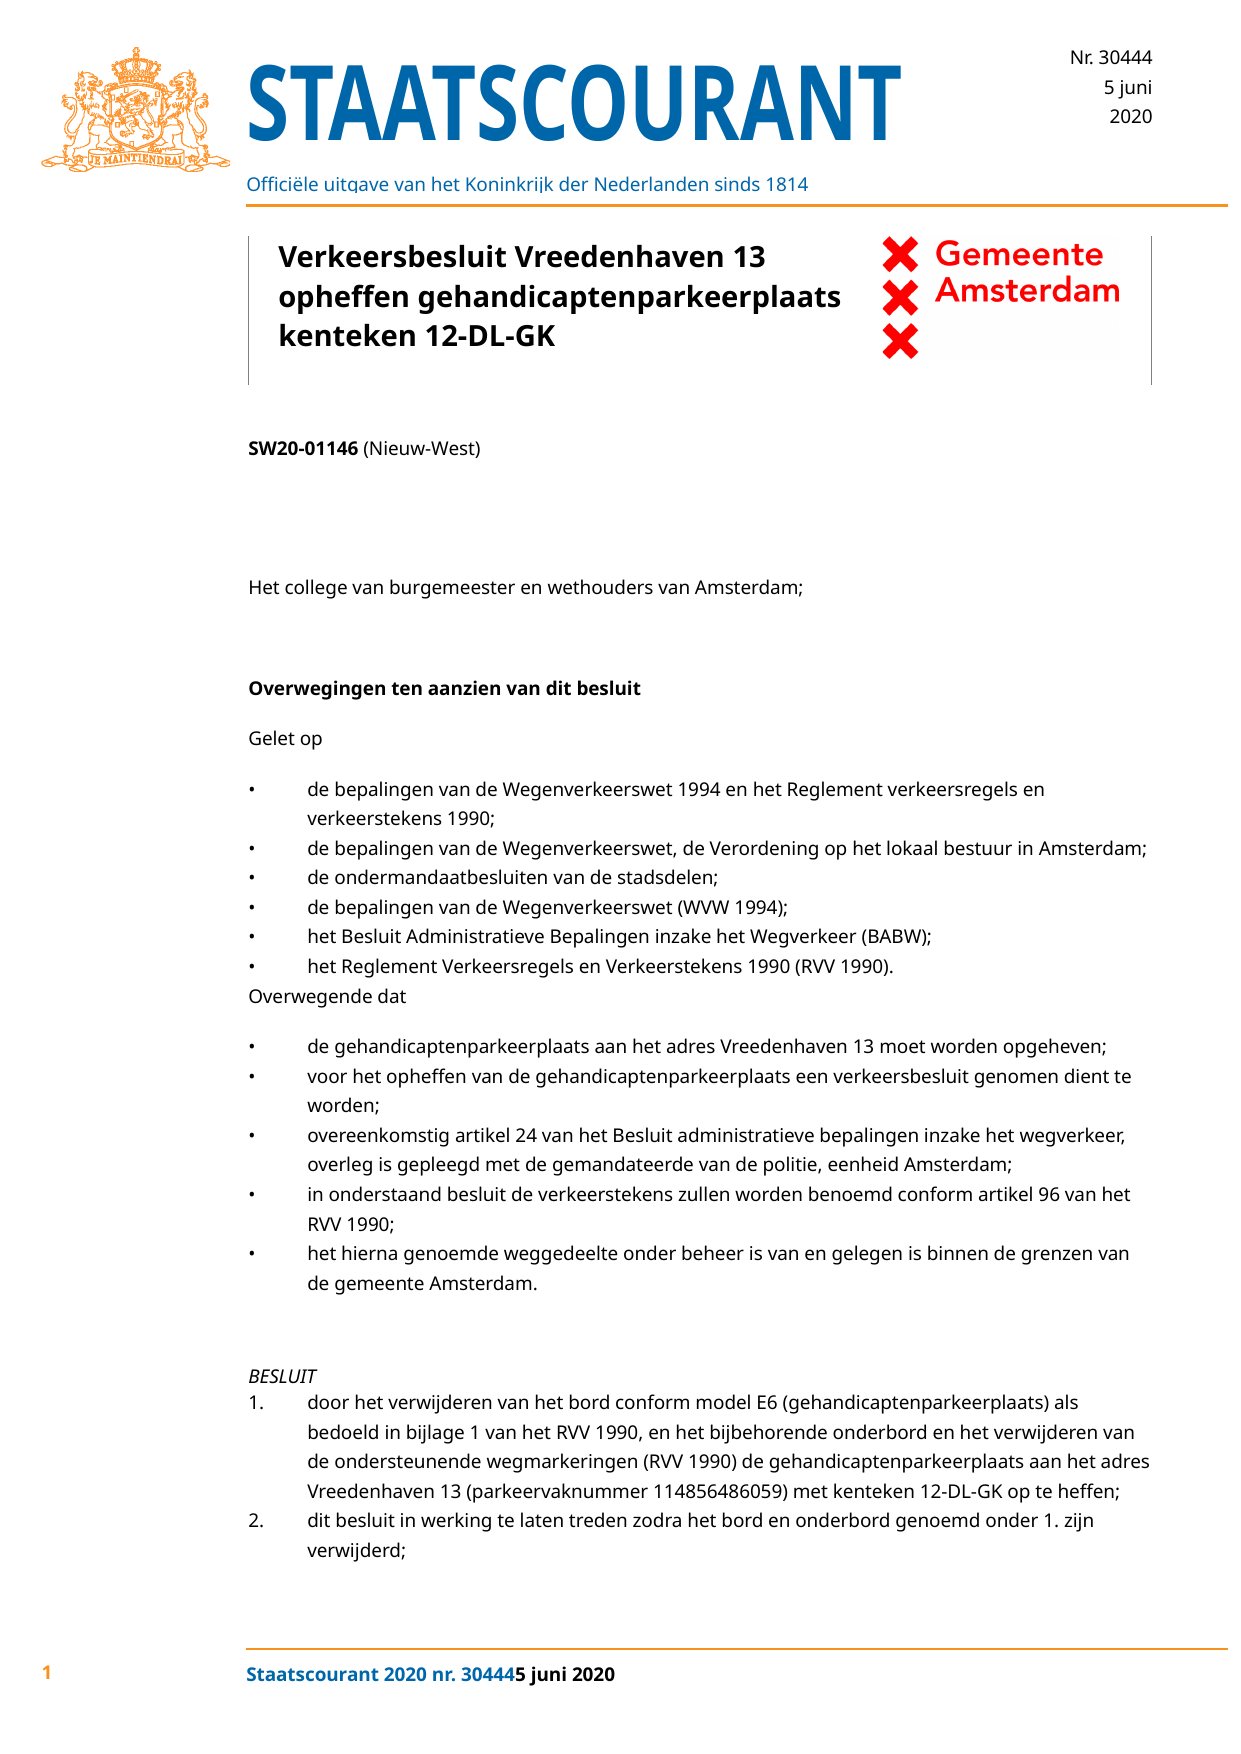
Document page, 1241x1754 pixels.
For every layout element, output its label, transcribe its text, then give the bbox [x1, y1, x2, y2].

picture [41, 47, 231, 172]
table_header Verkeersbesluit Vreedenhaven 13 opheffen gehandicaptenparkeerplaats kenteken 12-DL-GK [249, 236, 850, 385]
text Overwegingen ten aanzien van dit besluit [248, 675, 1152, 701]
list de bepalingen van de Wegenverkeerswet, de Verordening op het lokaal bestuur in Amsterdam; [248, 835, 1152, 861]
text Het college van burgemeester en wethouders van Amsterdam; [248, 574, 1152, 600]
list dit besluit in werking te laten treden zodra het bord en onderbord genoemd onder 1. zijn verwijderd; [248, 1508, 1152, 1563]
list de bepalingen van de Wegenverkeerswet (WVW 1994); [248, 894, 1152, 920]
picture [882, 236, 1119, 359]
list het Reglement Verkeersregels en Verkeerstekens 1990 (RVV 1990). [248, 953, 1152, 979]
text SW20-01146 (Nieuw-West) [248, 435, 1152, 461]
list het Besluit Administratieve Bepalingen inzake het Wegverkeer (BABW); [248, 924, 1152, 949]
list de gehandicaptenparkeerplaats aan het adres Vreedenhaven 13 moet worden opgeheven; [248, 1033, 1152, 1059]
list voor het opheffen van de gehandicaptenparkeerplaats een verkeersbesluit genomen dient te worden; [248, 1063, 1152, 1118]
table_header [850, 236, 1151, 385]
list in onderstaand besluit de verkeerstekens zullen worden benoemd conform artikel 96 van het RVV 1990; [248, 1181, 1152, 1237]
list door het verwijderen van het bord conform model E6 (gehandicaptenparkeerplaats) als bedoeld in bijlage 1 van het RVV 1990, en het bijbehorende onderbord en het verwijderen van de ondersteunende wegmarkeringen (RVV 1990) de gehandicaptenparkeerplaats aan het adres Vreedenhaven 13 (parkeervaknummer 114856486059) met kenteken 12-DL-GK op te heffen; [248, 1389, 1152, 1504]
text Overwegende dat [248, 983, 1152, 1009]
list het hierna genoemde weggedeelte onder beheer is van en gelegen is binnen de grenzen van de gemeente Amsterdam. [248, 1240, 1152, 1296]
text BESLUIT [248, 1363, 1152, 1389]
list de bepalingen van de Wegenverkeerswet 1994 en het Reglement verkeersregels en verkeerstekens 1990; [248, 776, 1152, 831]
list de ondermandaatbesluiten van de stadsdelen; [248, 864, 1152, 890]
text Gelet op [248, 725, 1152, 751]
list overeenkomstig artikel 24 van het Besluit administratieve bepalingen inzake het wegverkeer, overleg is gepleegd met de gemandateerde van de politie, eenheid Amsterdam; [248, 1122, 1152, 1177]
